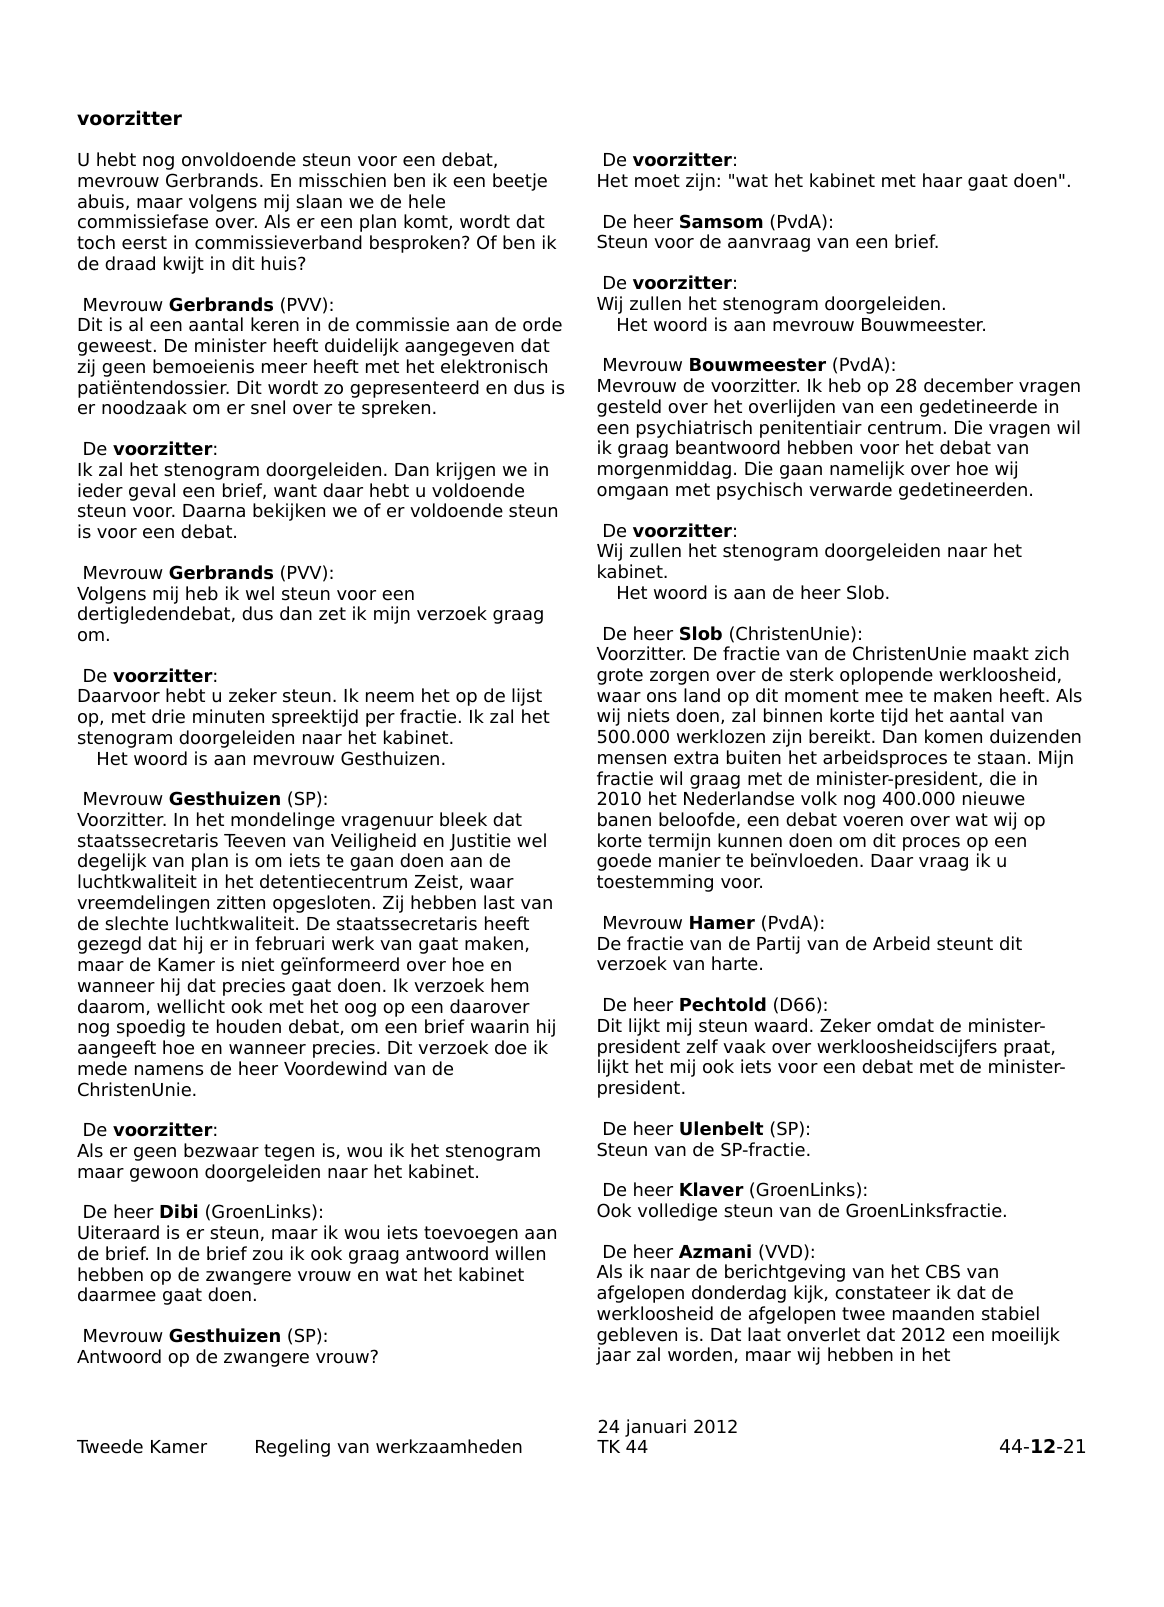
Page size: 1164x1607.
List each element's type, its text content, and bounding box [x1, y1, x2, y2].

text Steun van de SP-fractie. [596, 1139, 1087, 1160]
text Mevrouw Gesthuizen (SP): [77, 789, 567, 810]
text U hebt nog onvoldoende steun voor een debat, mevrouw Gerbrands. En misschien ben ik een beetje abuis, maar volgens mij slaan we de hele commissiefase over. Als er een plan komt, wordt dat toch eerst in commissieverband besproken? Of ben ik de draad kwijt in dit huis? [77, 150, 567, 274]
text Ik zal het stenogram doorgeleiden. Dan krijgen we in ieder geval een brief, want daar hebt u voldoende steun voor. Daarna bekijken we of er voldoende steun is voor een debat. [77, 460, 567, 543]
text Mevrouw Hamer (PvdA): [596, 913, 1087, 933]
text De voorzitter: [596, 273, 1087, 294]
text Mevrouw Gesthuizen (SP): [77, 1326, 567, 1347]
text Dit lijkt mij steun waard. Zeker omdat de minister-president zelf vaak over werkloosheidscijfers praat, lijkt het mij ook iets voor een debat met de minister-president. [596, 1016, 1087, 1099]
text Uiteraard is er steun, maar ik wou iets toevoegen aan de brief. In de brief zou ik ook graag antwoord willen hebben op de zwangere vrouw en wat het kabinet daarmee gaat doen. [77, 1223, 567, 1306]
text Als er geen bezwaar tegen is, wou ik het stenogram maar gewoon doorgeleiden naar het kabinet. [77, 1141, 567, 1182]
text De fractie van de Partij van de Arbeid steunt dit verzoek van harte. [596, 933, 1087, 975]
text Wij zullen het stenogram doorgeleiden. [596, 294, 1087, 314]
text Dit is al een aantal keren in de commissie aan de orde geweest. De minister heeft duidelijk aangegeven dat zij geen bemoeienis meer heeft met het elektronisch patiëntendossier. Dit wordt zo gepresenteerd en dus is er noodzaak om er snel over te spreken. [77, 315, 567, 419]
text Voorzitter. De fractie van de ChristenUnie maakt zich grote zorgen over de sterk oplopende werkloosheid, waar ons land op dit moment mee te maken heeft. Als wij niets doen, zal binnen korte tijd het aantal van 500.000 werklozen zijn bereikt. Dan komen duizenden mensen extra buiten het arbeidsproces te staan. Mijn fractie wil graag met de minister-president, die in 2010 het Nederlandse volk nog 400.000 nieuwe banen beloofde, een debat voeren over wat wij op korte termijn kunnen doen om dit proces op een goede manier te beïnvloeden. Daar vraag ik u toestemming voor. [596, 644, 1087, 893]
text Mevrouw Bouwmeester (PvdA): [596, 355, 1087, 376]
text De heer Ulenbelt (SP): [596, 1119, 1087, 1139]
text Het moet zijn: "wat het kabinet met haar gaat doen". [596, 171, 1087, 192]
text Daarvoor hebt u zeker steun. Ik neem het op de lijst op, met drie minuten spreektijd per fractie. Ik zal het stenogram doorgeleiden naar het kabinet. [77, 686, 567, 748]
text Mevrouw de voorzitter. Ik heb op 28 december vragen gesteld over het overlijden van een gedetineerde in een psychiatrisch penitentiair centrum. Die vragen wil ik graag beantwoord hebben voor het debat van morgenmiddag. Die gaan namelijk over hoe wij omgaan met psychisch verwarde gedetineerden. [596, 376, 1087, 500]
text Als ik naar de berichtgeving van het CBS van afgelopen donderdag kijk, constateer ik dat de werkloosheid de afgelopen twee maanden stabiel gebleven is. Dat laat onverlet dat 2012 een moeilijk jaar zal worden, maar wij hebben in het [596, 1262, 1087, 1366]
text Volgens mij heb ik wel steun voor een dertigledendebat, dus dan zet ik mijn verzoek graag om. [77, 583, 567, 646]
text Het woord is aan de heer Slob. [596, 583, 1087, 603]
text De heer Klaver (GroenLinks): [596, 1180, 1087, 1201]
text Mevrouw Gerbrands (PVV): [77, 294, 567, 315]
text Steun voor de aanvraag van een brief. [596, 232, 1087, 253]
text De voorzitter: [596, 520, 1087, 541]
text Het woord is aan mevrouw Gesthuizen. [77, 748, 567, 769]
text Voorzitter. In het mondelinge vragenuur bleek dat staatssecretaris Teeven van Veiligheid en Justitie wel degelijk van plan is om iets te gaan doen aan de luchtkwaliteit in het detentiecentrum Zeist, waar vreemdelingen zitten opgesloten. Zij hebben last van de slechte luchtkwaliteit. De staatssecretaris heeft gezegd dat hij er in februari werk van gaat maken, maar de Kamer is niet geïnformeerd over hoe en wanneer hij dat precies gaat doen. Ik verzoek hem daarom, wellicht ook met het oog op een daarover nog spoedig te houden debat, om een brief waarin hij aangeeft hoe en wanneer precies. Dit verzoek doe ik mede namens de heer Voordewind van de ChristenUnie. [77, 810, 567, 1100]
text De voorzitter: [77, 666, 567, 686]
text De heer Azmani (VVD): [596, 1242, 1087, 1262]
text Mevrouw Gerbrands (PVV): [77, 563, 567, 583]
text De heer Dibi (GroenLinks): [77, 1202, 567, 1223]
text De voorzitter: [596, 150, 1087, 171]
text Wij zullen het stenogram doorgeleiden naar het kabinet. [596, 541, 1087, 583]
text Het woord is aan mevrouw Bouwmeester. [596, 314, 1087, 335]
text Antwoord op de zwangere vrouw? [77, 1347, 567, 1367]
text De voorzitter: [77, 439, 567, 460]
text De heer Slob (ChristenUnie): [596, 623, 1087, 644]
text Ook volledige steun van de GroenLinksfractie. [596, 1201, 1087, 1222]
text De heer Samsom (PvdA): [596, 212, 1087, 232]
text De heer Pechtold (D66): [596, 995, 1087, 1016]
text De voorzitter: [77, 1120, 567, 1141]
